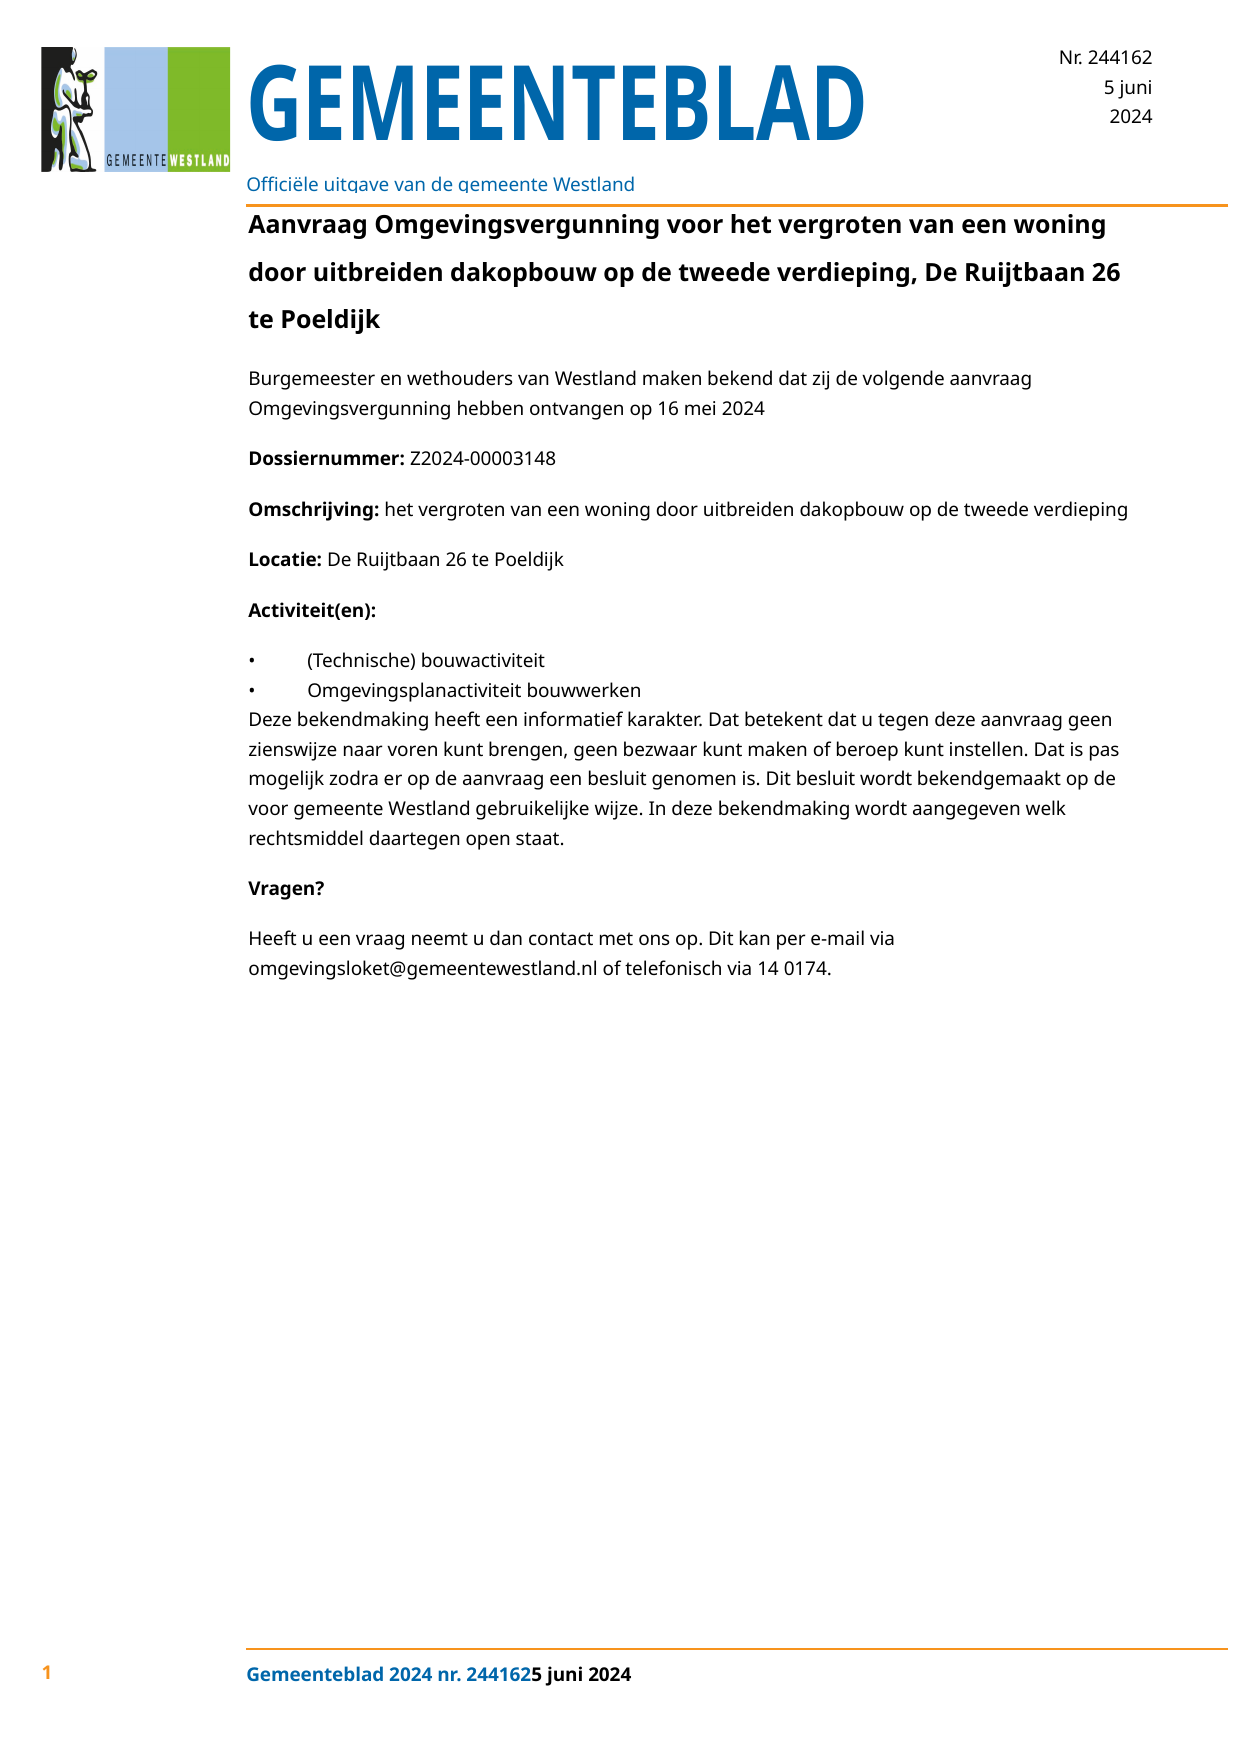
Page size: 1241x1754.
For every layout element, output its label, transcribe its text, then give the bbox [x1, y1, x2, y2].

text Dossiernummer: Z2024-00003148 [248, 446, 1152, 471]
text Heeft u een vraag neemt u dan contact met ons op. Dit kan per e-mail via omgevingsloket@gemeentewestland.nl of telefonisch via 14 0174. [248, 926, 1152, 981]
text Omschrijving: het vergroten van een woning door uitbreiden dakopbouw op de tweede verdieping [248, 496, 1152, 522]
text Locatie: De Ruijtbaan 26 te Poeldijk [248, 546, 1152, 572]
text Aanvraag Omgevingsvergunning voor het vergroten van een woning door uitbreiden dakopbouw op de tweede verdieping, De Ruijtbaan 26 te Poeldijk [248, 207, 1152, 336]
text Deze bekendmaking heeft een informatief karakter. Dat betekent dat u tegen deze aanvraag geen zienswijze naar voren kunt brengen, geen bezwaar kunt maken of beroep kunt instellen. Dat is pas mogelijk zodra er op de aanvraag een besluit genomen is. Dit besluit wordt bekendgemaakt op de voor gemeente Westland gebruikelijke wijze. In deze bekendmaking wordt aangegeven welk rechtsmiddel daartegen open staat. [248, 706, 1152, 850]
text Burgemeester en wethouders van Westland maken bekend dat zij de volgende aanvraag Omgevingsvergunning hebben ontvangen op 16 mei 2024 [248, 366, 1152, 421]
picture [41, 47, 231, 172]
list (Technische) bouwactiviteit [248, 647, 1152, 673]
text Activiteit(en): [248, 597, 1152, 622]
list Omgevingsplanactiviteit bouwwerken [248, 677, 1152, 702]
text Vragen? [248, 875, 1152, 901]
